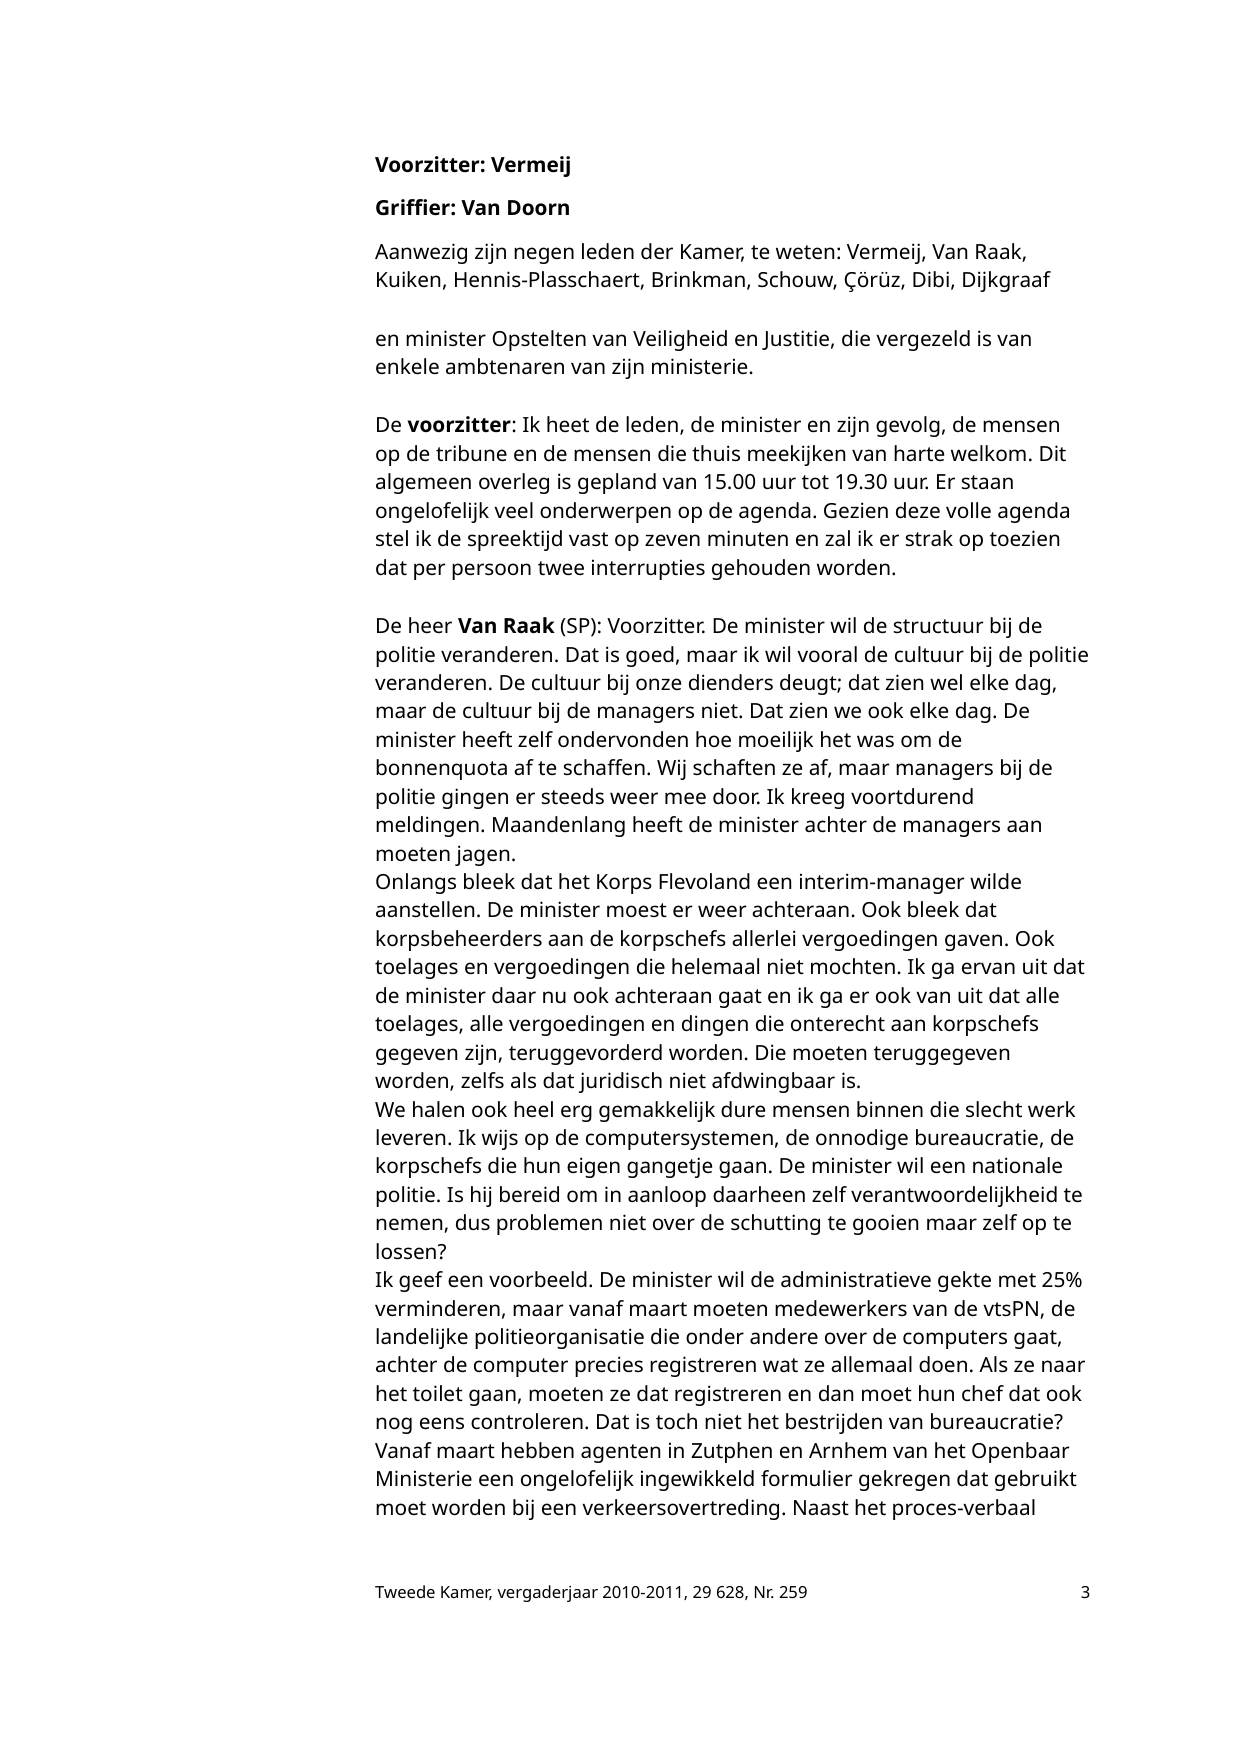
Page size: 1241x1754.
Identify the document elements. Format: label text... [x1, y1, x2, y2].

text Ik geef een voorbeeld. De minister wil de administratieve gekte met 25% verminderen, maar vanaf maart moeten medewerkers van de vtsPN, de landelijke politieorganisatie die onder andere over de computers gaat, achter de computer precies registreren wat ze allemaal doen. Als ze naar het toilet gaan, moeten ze dat registreren en dan moet hun chef dat ook nog eens controleren. Dat is toch niet het bestrijden van bureaucratie? [375, 1265, 1090, 1436]
text Onlangs bleek dat het Korps Flevoland een interim-manager wilde aanstellen. De minister moest er weer achteraan. Ook bleek dat korpsbeheerders aan de korpschefs allerlei vergoedingen gaven. Ook toelages en vergoedingen die helemaal niet mochten. Ik ga ervan uit dat de minister daar nu ook achteraan gaat en ik ga er ook van uit dat alle toelages, alle vergoedingen en dingen die onterecht aan korpschefs gegeven zijn, teruggevorderd worden. Die moeten teruggegeven worden, zelfs als dat juridisch niet afdwingbaar is. [375, 867, 1090, 1095]
text Aanwezig zijn negen leden der Kamer, te weten: Vermeij, Van Raak, Kuiken, Hennis-Plasschaert, Brinkman, Schouw, Çörüz, Dibi, Dijkgraaf [375, 237, 1090, 294]
text We halen ook heel erg gemakkelijk dure mensen binnen die slecht werk leveren. Ik wijs op de computersystemen, de onnodige bureaucratie, de korpschefs die hun eigen gangetje gaan. De minister wil een nationale politie. Is hij bereid om in aanloop daarheen zelf verantwoordelijkheid te nemen, dus problemen niet over de schutting te gooien maar zelf op te lossen? [375, 1095, 1090, 1265]
text Vanaf maart hebben agenten in Zutphen en Arnhem van het Openbaar Ministerie een ongelofelijk ingewikkeld formulier gekregen dat gebruikt moet worden bij een verkeersovertreding. Naast het proces-verbaal [375, 1436, 1090, 1521]
text De voorzitter: Ik heet de leden, de minister en zijn gevolg, de mensen op de tribune en de mensen die thuis meekijken van harte welkom. Dit algemeen overleg is gepland van 15.00 uur tot 19.30 uur. Er staan ongelofelijk veel onderwerpen op de agenda. Gezien deze volle agenda stel ik de spreektijd vast op zeven minuten en zal ik er strak op toezien dat per persoon twee interrupties gehouden worden. [375, 411, 1090, 581]
text Griffier: Van Doorn [375, 193, 1090, 222]
text Voorzitter: Vermeij [375, 150, 1090, 178]
text De heer Van Raak (SP): Voorzitter. De minister wil de structuur bij de politie veranderen. Dat is goed, maar ik wil vooral de cultuur bij de politie veranderen. De cultuur bij onze dienders deugt; dat zien wel elke dag, maar de cultuur bij de managers niet. Dat zien we ook elke dag. De minister heeft zelf ondervonden hoe moeilijk het was om de bonnenquota af te schaffen. Wij schaften ze af, maar managers bij de politie gingen er steeds weer mee door. Ik kreeg voortdurend meldingen. Maandenlang heeft de minister achter de managers aan moeten jagen. [375, 611, 1090, 867]
text en minister Opstelten van Veiligheid en Justitie, die vergezeld is van enkele ambtenaren van zijn ministerie. [375, 324, 1090, 381]
